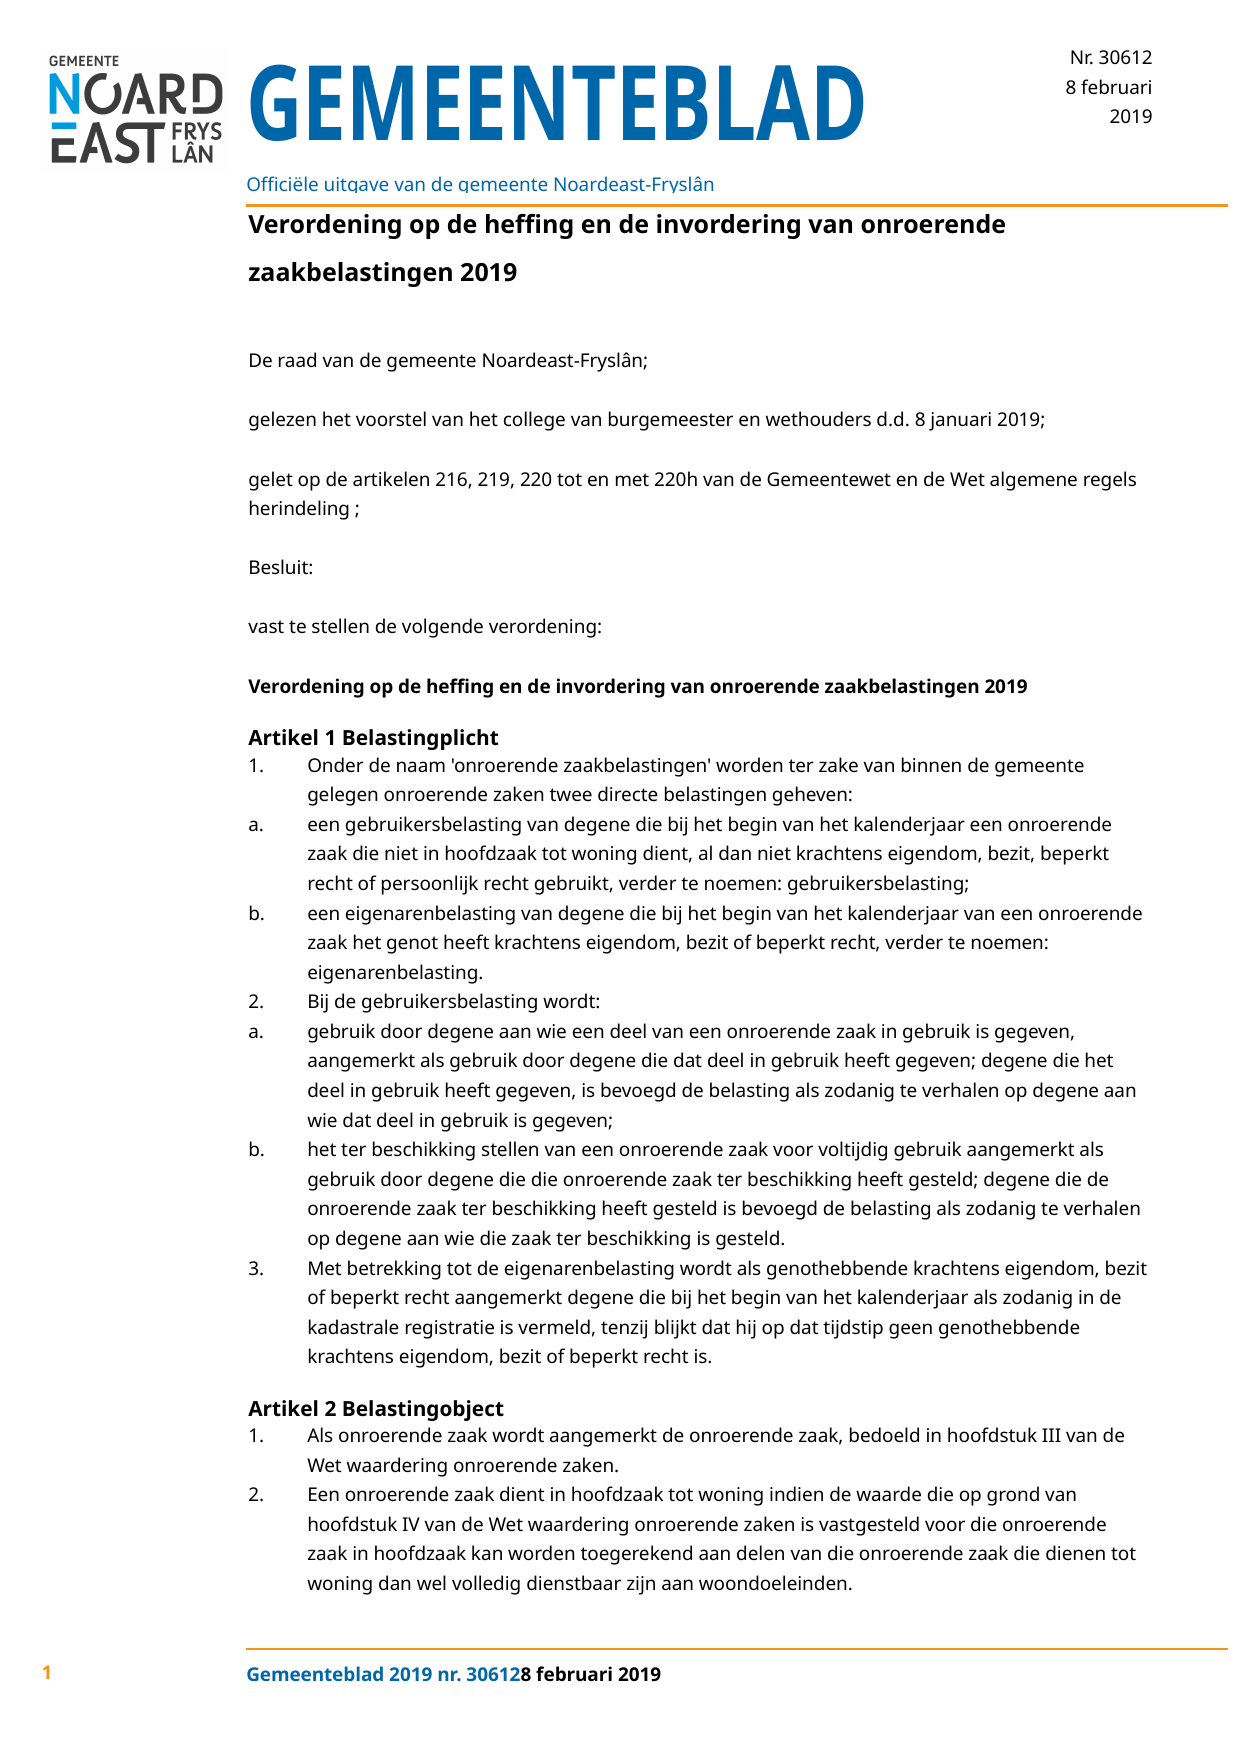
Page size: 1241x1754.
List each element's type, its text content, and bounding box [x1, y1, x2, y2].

list Bij de gebruikersbelasting wordt: [248, 988, 1152, 1014]
text vast te stellen de volgende verordening: [248, 614, 1152, 639]
text gelet op de artikelen 216, 219, 220 tot en met 220h van de Gemeentewet en de Wet algemene regels herindeling ; [248, 466, 1152, 521]
text Verordening op de heffing en de invordering van onroerende zaakbelastingen 2019 [248, 207, 1152, 288]
text gelezen het voorstel van het college van burgemeester en wethouders d.d. 8 januari 2019; [248, 407, 1152, 432]
text Artikel 2 Belastingobject [248, 1394, 1152, 1422]
text Besluit: [248, 554, 1152, 580]
list Als onroerende zaak wordt aangemerkt de onroerende zaak, bedoeld in hoofdstuk III van de Wet waardering onroerende zaken. [248, 1422, 1152, 1478]
list een gebruikersbelasting van degene die bij het begin van het kalenderjaar een onroerende zaak die niet in hoofdzaak tot woning dient, al dan niet krachtens eigendom, bezit, beperkt recht of persoonlijk recht gebruikt, verder te noemen: gebruikersbelasting; [248, 811, 1152, 896]
text De raad van de gemeente Noardeast-Fryslân; [248, 347, 1152, 373]
picture [41, 47, 231, 172]
list Met betrekking tot de eigenarenbelasting wordt als genothebbende krachtens eigendom, bezit of beperkt recht aangemerkt degene die bij het begin van het kalenderjaar als zodanig in de kadastrale registratie is vermeld, tenzij blijkt dat hij op dat tijdstip geen genothebbende krachtens eigendom, bezit of beperkt recht is. [248, 1255, 1152, 1369]
text Verordening op de heffing en de invordering van onroerende zaakbelastingen 2019 [248, 673, 1152, 699]
list het ter beschikking stellen van een onroerende zaak voor voltijdig gebruik aangemerkt als gebruik door degene die die onroerende zaak ter beschikking heeft gesteld; degene die de onroerende zaak ter beschikking heeft gesteld is bevoegd de belasting als zodanig te verhalen op degene aan wie die zaak ter beschikking is gesteld. [248, 1136, 1152, 1251]
list gebruik door degene aan wie een deel van een onroerende zaak in gebruik is gegeven, aangemerkt als gebruik door degene die dat deel in gebruik heeft gegeven; degene die het deel in gebruik heeft gegeven, is bevoegd de belasting als zodanig te verhalen op degene aan wie dat deel in gebruik is gegeven; [248, 1018, 1152, 1132]
list Onder de naam 'onroerende zaakbelastingen' worden ter zake van binnen de gemeente gelegen onroerende zaken twee directe belastingen geheven: [248, 752, 1152, 807]
text Artikel 1 Belastingplicht [248, 723, 1152, 752]
list een eigenarenbelasting van degene die bij het begin van het kalenderjaar van een onroerende zaak het genot heeft krachtens eigendom, bezit of beperkt recht, verder te noemen: eigenarenbelasting. [248, 900, 1152, 984]
list Een onroerende zaak dient in hoofdzaak tot woning indien de waarde die op grond van hoofdstuk IV van de Wet waardering onroerende zaken is vastgesteld voor die onroerende zaak in hoofdzaak kan worden toegerekend aan delen van die onroerende zaak die dienen tot woning dan wel volledig dienstbaar zijn aan woondoeleinden. [248, 1481, 1152, 1596]
